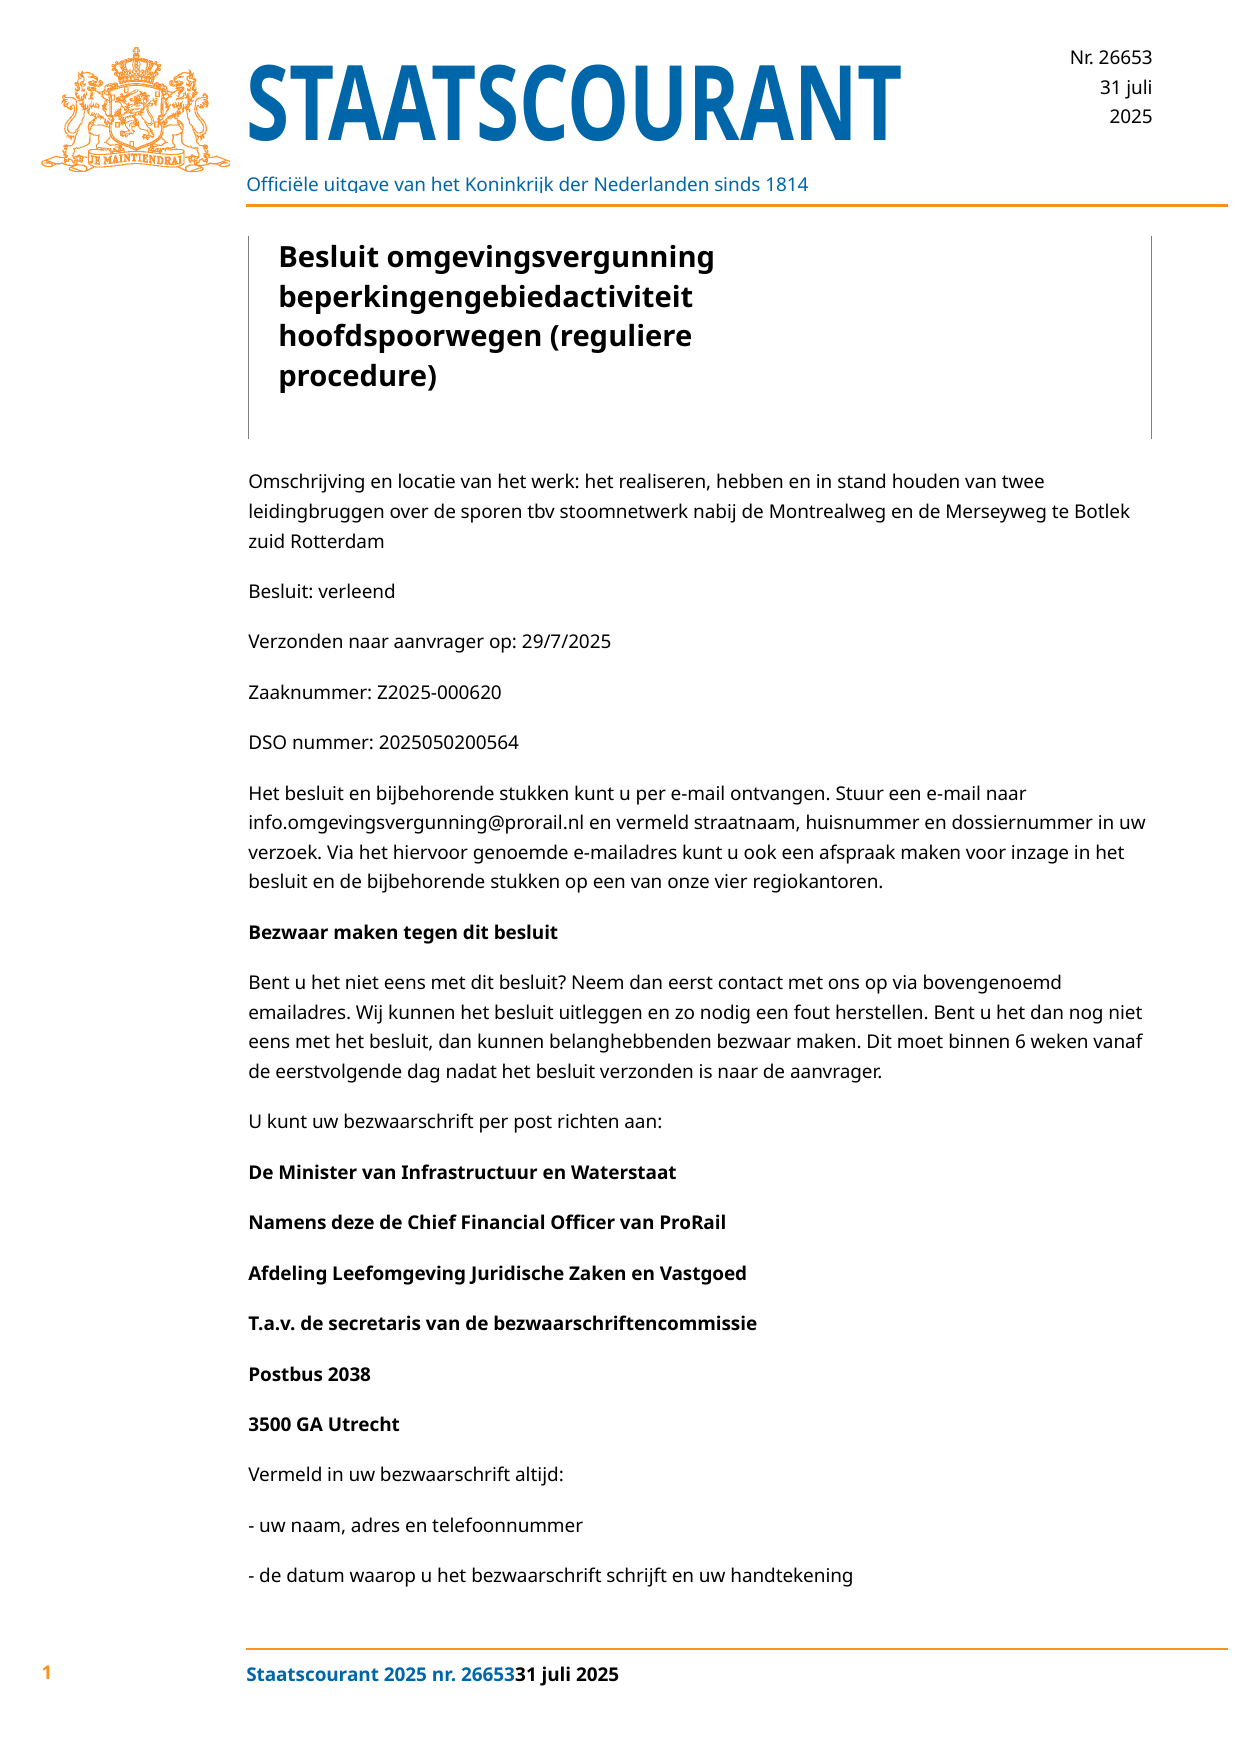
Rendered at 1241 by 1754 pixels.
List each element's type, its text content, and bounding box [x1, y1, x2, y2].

text DSO nummer: 2025050200564 [248, 729, 1152, 755]
text - uw naam, adres en telefoonnummer [248, 1512, 1152, 1538]
text Zaaknummer: Z2025-000620 [248, 679, 1152, 705]
text 3500 GA Utrecht [248, 1411, 1152, 1437]
table_header [850, 414, 1151, 439]
table_header [1090, 236, 1151, 413]
picture [41, 47, 231, 172]
text Bent u het niet eens met dit besluit? Neem dan eerst contact met ons op via bovengenoemd emailadres. Wij kunnen het besluit uitleggen en zo nodig een fout herstellen. Bent u het dan nog niet eens met het besluit, dan kunnen belanghebbenden bezwaar maken. Dit moet binnen 6 weken vanaf de eerstvolgende dag nadat het besluit verzonden is naar de aanvrager. [248, 969, 1152, 1084]
text T.a.v. de secretaris van de bezwaarschriftencommissie [248, 1310, 1152, 1336]
text Namens deze de Chief Financial Officer van ProRail [248, 1209, 1152, 1235]
text Het besluit en bijbehorende stukken kunt u per e-mail ontvangen. Stuur een e-mail naar info.omgevingsvergunning@prorail.nl en vermeld straatnaam, huisnummer en dossiernummer in uw verzoek. Via het hiervoor genoemde e-mailadres kunt u ook een afspraak maken voor inzage in het besluit en de bijbehorende stukken op een van onze vier regiokantoren. [248, 780, 1152, 894]
text Vermeld in uw bezwaarschrift altijd: [248, 1462, 1152, 1487]
text Afdeling Leefomgeving Juridische Zaken en Vastgoed [248, 1260, 1152, 1286]
table_header Besluit omgevingsvergunning beperkingengebiedactiviteit hoofdspoorwegen (reguliere procedure) [249, 236, 850, 439]
text Bezwaar maken tegen dit besluit [248, 919, 1152, 945]
text De Minister van Infrastructuur en Waterstaat [248, 1159, 1152, 1185]
text U kunt uw bezwaarschrift per post richten aan: [248, 1109, 1152, 1134]
table_header [850, 236, 912, 413]
picture [912, 236, 1090, 414]
text Verzonden naar aanvrager op: 29/7/2025 [248, 629, 1152, 654]
text Besluit: verleend [248, 578, 1152, 604]
text - de datum waarop u het bezwaarschrift schrijft en uw handtekening [248, 1562, 1152, 1588]
text Omschrijving en locatie van het werk: het realiseren, hebben en in stand houden van twee leidingbruggen over de sporen tbv stoomnetwerk nabij de Montrealweg en de Merseyweg te Botlek zuid Rotterdam [248, 469, 1152, 553]
text Postbus 2038 [248, 1361, 1152, 1386]
